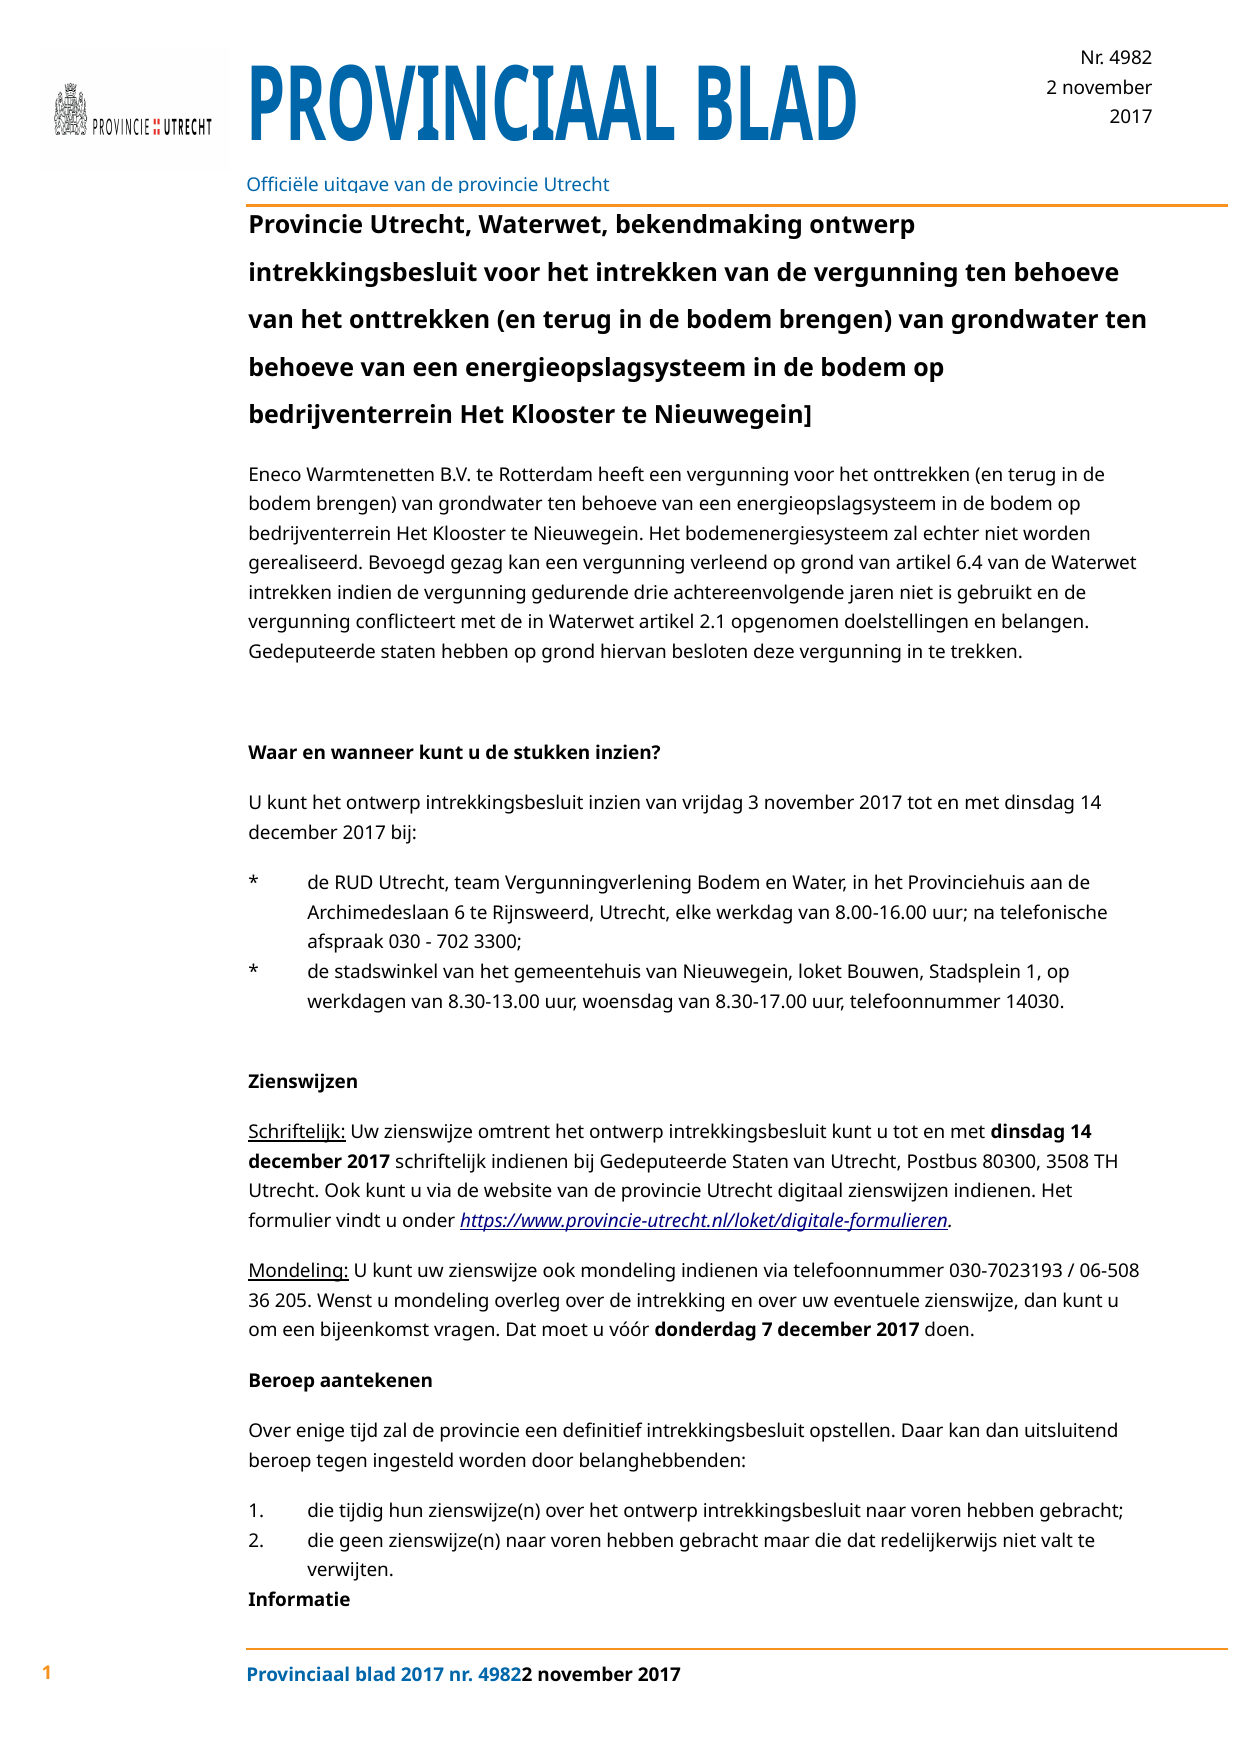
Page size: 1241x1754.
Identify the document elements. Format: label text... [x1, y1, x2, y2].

list de RUD Utrecht, team Vergunningverlening Bodem en Water, in het Provinciehuis aan de Archimedeslaan 6 te Rijnsweerd, Utrecht, elke werkdag van 8.00‑16.00 uur; na telefonische afspraak 030 - 702 3300; [248, 869, 1152, 954]
text Informatie [248, 1586, 1152, 1612]
list de stadswinkel van het gemeentehuis van Nieuwegein, loket Bouwen, Stadsplein 1, op werkdagen van 8.30-13.00 uur, woensdag van 8.30-17.00 uur, telefoonnummer 14030. [248, 958, 1152, 1013]
text Schriftelijk: Uw zienswijze omtrent het ontwerp intrekkingsbesluit kunt u tot en met dinsdag 14 december 2017 schriftelijk indienen bij Gedeputeerde Staten van Utrecht, Postbus 80300, 3508 TH Utrecht. Ook kunt u via de website van de provincie Utrecht digitaal zienswijzen indienen. Het formulier vindt u onder https://www.provincie-utrecht.nl/loket/digitale-formulieren. [248, 1118, 1152, 1233]
text Provincie Utrecht, Waterwet, bekendmaking ontwerp intrekkingsbesluit voor het intrekken van de vergunning ten behoeve van het onttrekken (en terug in de bodem brengen) van grondwater ten behoeve van een energieopslagsysteem in de bodem op bedrijventerrein Het Klooster te Nieuwegein] [248, 207, 1152, 431]
text Zienswijzen [248, 1068, 1152, 1093]
list die geen zienswijze(n) naar voren hebben gebracht maar die dat redelijkerwijs niet valt te verwijten. [248, 1527, 1152, 1582]
text Waar en wanneer kunt u de stukken inzien? [248, 739, 1152, 765]
picture [41, 47, 231, 172]
text U kunt het ontwerp intrekkingsbesluit inzien van vrijdag 3 november 2017 tot en met dinsdag 14 december 2017 bij: [248, 789, 1152, 845]
list die tijdig hun zienswijze(n) over het ontwerp intrekkingsbesluit naar voren hebben gebracht; [248, 1497, 1152, 1523]
text Eneco Warmtenetten B.V. te Rotterdam heeft een vergunning voor het onttrekken (en terug in de bodem brengen) van grondwater ten behoeve van een energieopslagsysteem in de bodem op bedrijventerrein Het Klooster te Nieuwegein. Het bodemenergiesysteem zal echter niet worden gerealiseerd. Bevoegd gezag kan een vergunning verleend op grond van artikel 6.4 van de Waterwet intrekken indien de vergunning gedurende drie achtereenvolgende jaren niet is gebruikt en de vergunning conflicteert met de in Waterwet artikel 2.1 opgenomen doelstellingen en belangen. Gedeputeerde staten hebben op grond hiervan besloten deze vergunning in te trekken. [248, 461, 1152, 664]
text Over enige tijd zal de provincie een definitief intrekkingsbesluit opstellen. Daar kan dan uitsluitend beroep tegen ingesteld worden door belanghebbenden: [248, 1417, 1152, 1473]
text Beroep aantekenen [248, 1367, 1152, 1393]
text Mondeling: U kunt uw zienswijze ook mondeling indienen via telefoonnummer 030-7023193 / 06-508 36 205. Wenst u mondeling overleg over de intrekking en over uw eventuele zienswijze, dan kunt u om een bijeenkomst vragen. Dat moet u vóór donderdag 7 december 2017 doen. [248, 1257, 1152, 1342]
